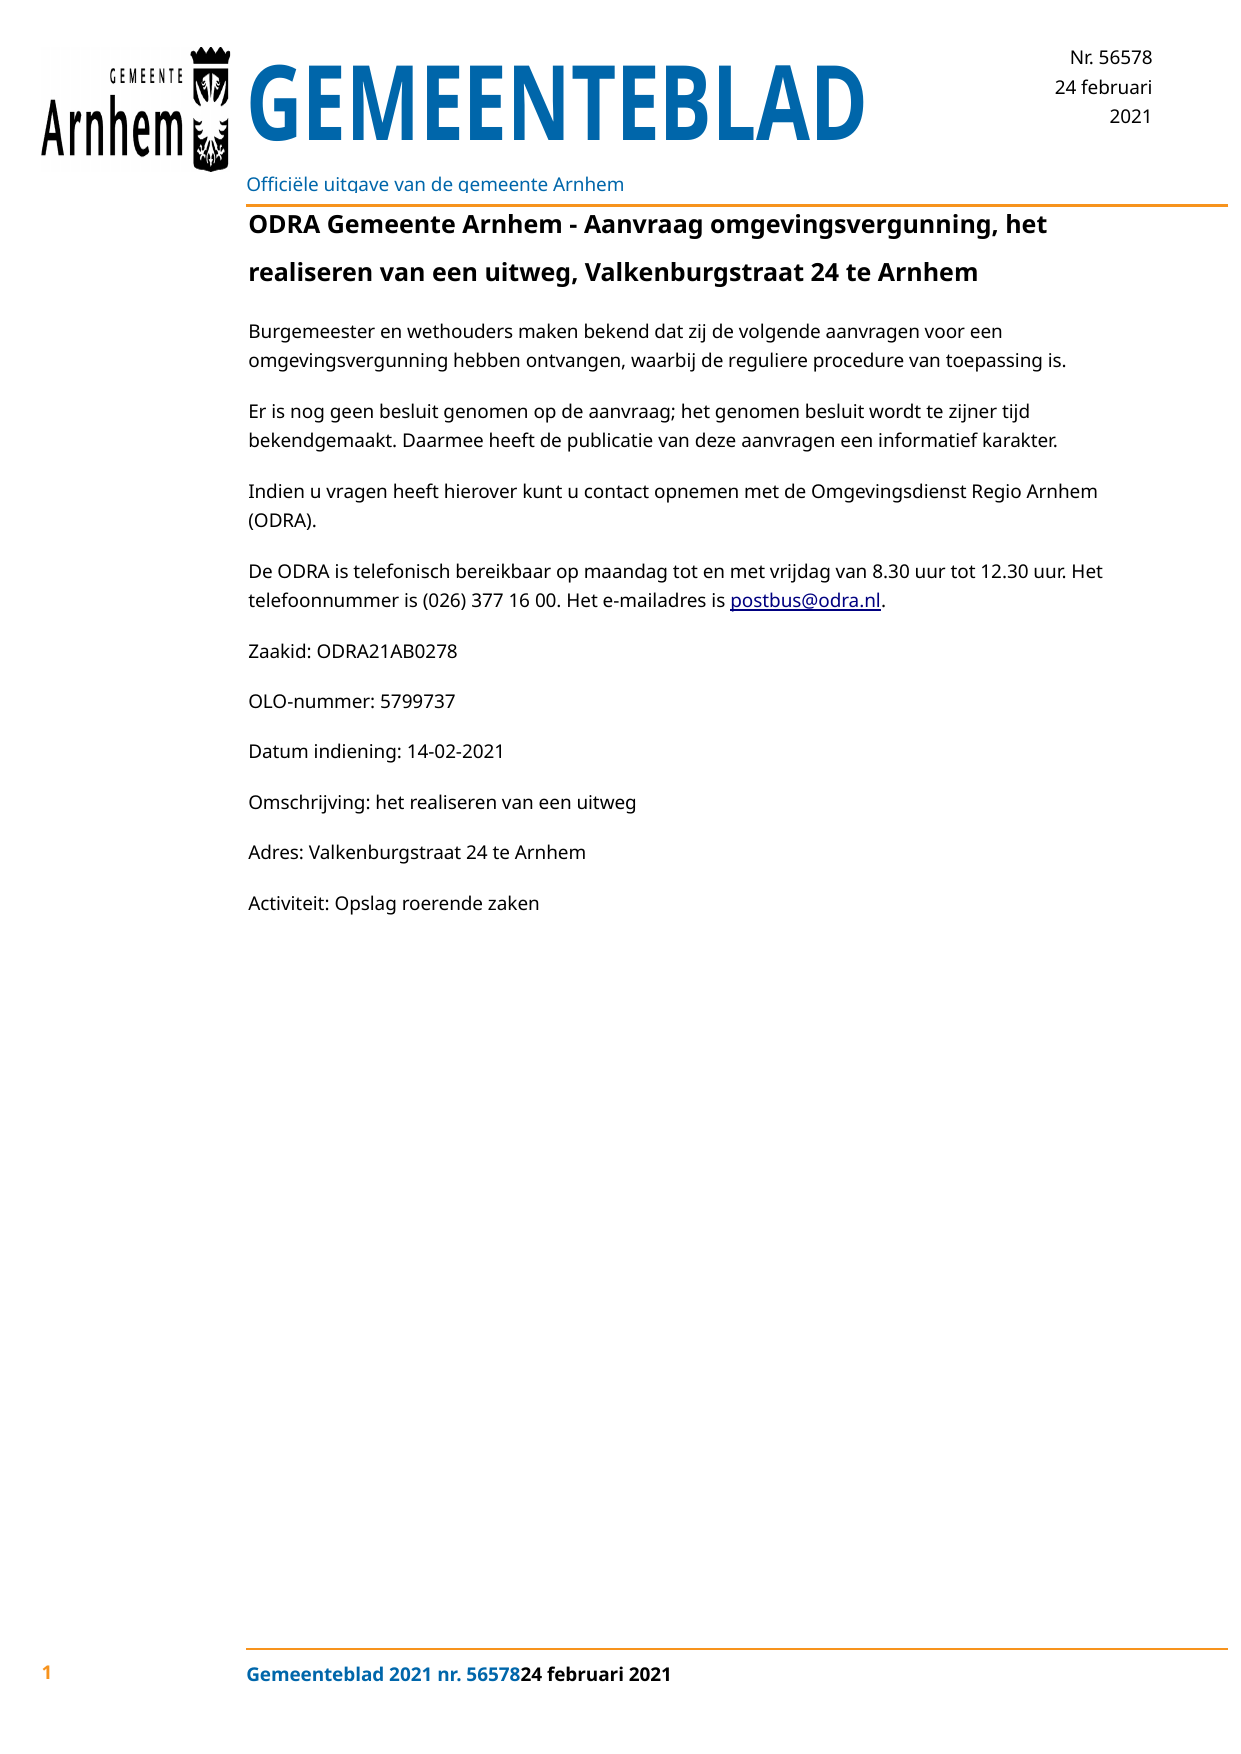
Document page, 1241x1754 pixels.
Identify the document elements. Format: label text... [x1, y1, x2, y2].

text Omschrijving: het realiseren van een uitweg [248, 789, 1152, 815]
text OLO-nummer: 5799737 [248, 688, 1152, 714]
text Burgemeester en wethouders maken bekend dat zij de volgende aanvragen voor een omgevingsvergunning hebben ontvangen, waarbij de reguliere procedure van toepassing is. [248, 318, 1152, 373]
text Activiteit: Opslag roerende zaken [248, 890, 1152, 916]
text Adres: Valkenburgstraat 24 te Arnhem [248, 839, 1152, 865]
text Indien u vragen heeft hierover kunt u contact opnemen met de Omgevingsdienst Regio Arnhem (ODRA). [248, 478, 1152, 533]
text ODRA Gemeente Arnhem - Aanvraag omgevingsvergunning, het realiseren van een uitweg, Valkenburgstraat 24 te Arnhem [248, 207, 1152, 288]
text De ODRA is telefonisch bereikbaar op maandag tot en met vrijdag van 8.30 uur tot 12.30 uur. Het telefoonnummer is (026) 377 16 00. Het e-mailadres is postbus@odra.nl. [248, 558, 1152, 613]
picture [41, 47, 231, 172]
text Er is nog geen besluit genomen op de aanvraag; het genomen besluit wordt te zijner tijd bekendgemaakt. Daarmee heeft de publicatie van deze aanvragen een informatief karakter. [248, 398, 1152, 453]
text Datum indiening: 14-02-2021 [248, 739, 1152, 764]
text Zaakid: ODRA21AB0278 [248, 638, 1152, 664]
